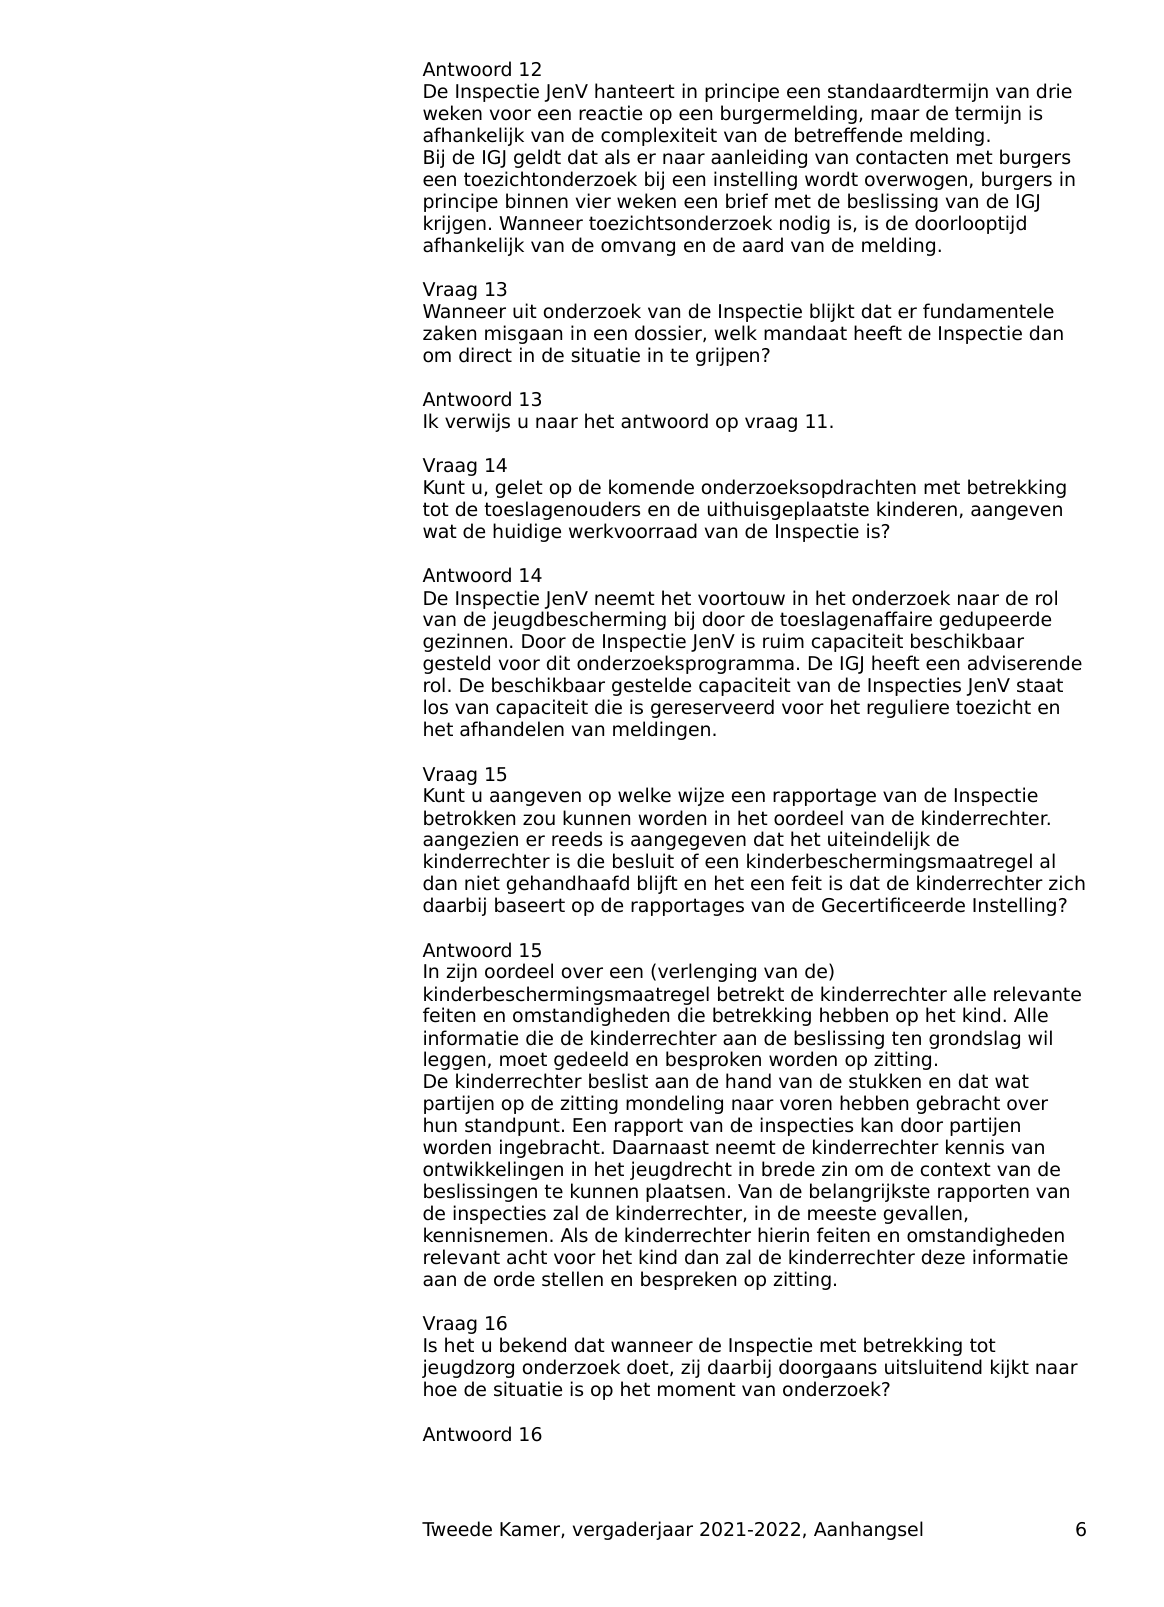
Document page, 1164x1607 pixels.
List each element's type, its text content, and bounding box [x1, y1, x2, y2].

text De Inspectie JenV neemt het voortouw in het onderzoek naar de rol van de jeugdbescherming bij door de toeslagenaffaire gedupeerde gezinnen. Door de Inspectie JenV is ruim capaciteit beschikbaar gesteld voor dit onderzoeksprogramma. De IGJ heeft een adviserende rol. De beschikbaar gestelde capaciteit van de Inspecties JenV staat los van capaciteit die is gereserveerd voor het reguliere toezicht en het afhandelen van meldingen. [422, 587, 1087, 741]
text Antwoord 15 [422, 939, 1087, 961]
text Vraag 15 [422, 763, 1087, 785]
text Antwoord 12 [422, 59, 1087, 81]
text Vraag 14 [422, 455, 1087, 477]
text Kunt u, gelet op de komende onderzoeksopdrachten met betrekking tot de toeslagenouders en de uithuisgeplaatste kinderen, aangeven wat de huidige werkvoorraad van de Inspectie is? [422, 477, 1087, 543]
text Antwoord 13 [422, 389, 1087, 411]
text Vraag 13 [422, 279, 1087, 301]
text Kunt u aangeven op welke wijze een rapportage van de Inspectie betrokken zou kunnen worden in het oordeel van de kinderrechter. aangezien er reeds is aangegeven dat het uiteindelijk de kinderrechter is die besluit of een kinderbeschermingsmaatregel al dan niet gehandhaafd blijft en het een feit is dat de kinderrechter zich daarbij baseert op de rapportages van de Gecertificeerde Instelling? [422, 785, 1087, 917]
text Is het u bekend dat wanneer de Inspectie met betrekking tot jeugdzorg onderzoek doet, zij daarbij doorgaans uitsluitend kijkt naar hoe de situatie is op het moment van onderzoek? [422, 1335, 1087, 1401]
text Antwoord 16 [422, 1423, 1087, 1445]
text De kinderrechter beslist aan de hand van de stukken en dat wat partijen op de zitting mondeling naar voren hebben gebracht over hun standpunt. Een rapport van de inspecties kan door partijen worden ingebracht. Daarnaast neemt de kinderrechter kennis van ontwikkelingen in het jeugdrecht in brede zin om de context van de beslissingen te kunnen plaatsen. Van de belangrijkste rapporten van de inspecties zal de kinderrechter, in de meeste gevallen, kennisnemen. Als de kinderrechter hierin feiten en omstandigheden relevant acht voor het kind dan zal de kinderrechter deze informatie aan de orde stellen en bespreken op zitting. [422, 1071, 1087, 1291]
text Vraag 16 [422, 1313, 1087, 1335]
text De Inspectie JenV hanteert in principe een standaardtermijn van drie weken voor een reactie op een burgermelding, maar de termijn is afhankelijk van de complexiteit van de betreffende melding. [422, 81, 1087, 147]
text Antwoord 14 [422, 565, 1087, 587]
text Wanneer uit onderzoek van de Inspectie blijkt dat er fundamentele zaken misgaan in een dossier, welk mandaat heeft de Inspectie dan om direct in de situatie in te grijpen? [422, 301, 1087, 367]
text Bij de IGJ geldt dat als er naar aanleiding van contacten met burgers een toezichtonderzoek bij een instelling wordt overwogen, burgers in principe binnen vier weken een brief met de beslissing van de IGJ krijgen. Wanneer toezichtsonderzoek nodig is, is de doorlooptijd afhankelijk van de omvang en de aard van de melding. [422, 147, 1087, 257]
text In zijn oordeel over een (verlenging van de) kinderbeschermingsmaatregel betrekt de kinderrechter alle relevante feiten en omstandigheden die betrekking hebben op het kind. Alle informatie die de kinderrechter aan de beslissing ten grondslag wil leggen, moet gedeeld en besproken worden op zitting. [422, 961, 1087, 1071]
text Ik verwijs u naar het antwoord op vraag 11. [422, 411, 1087, 433]
